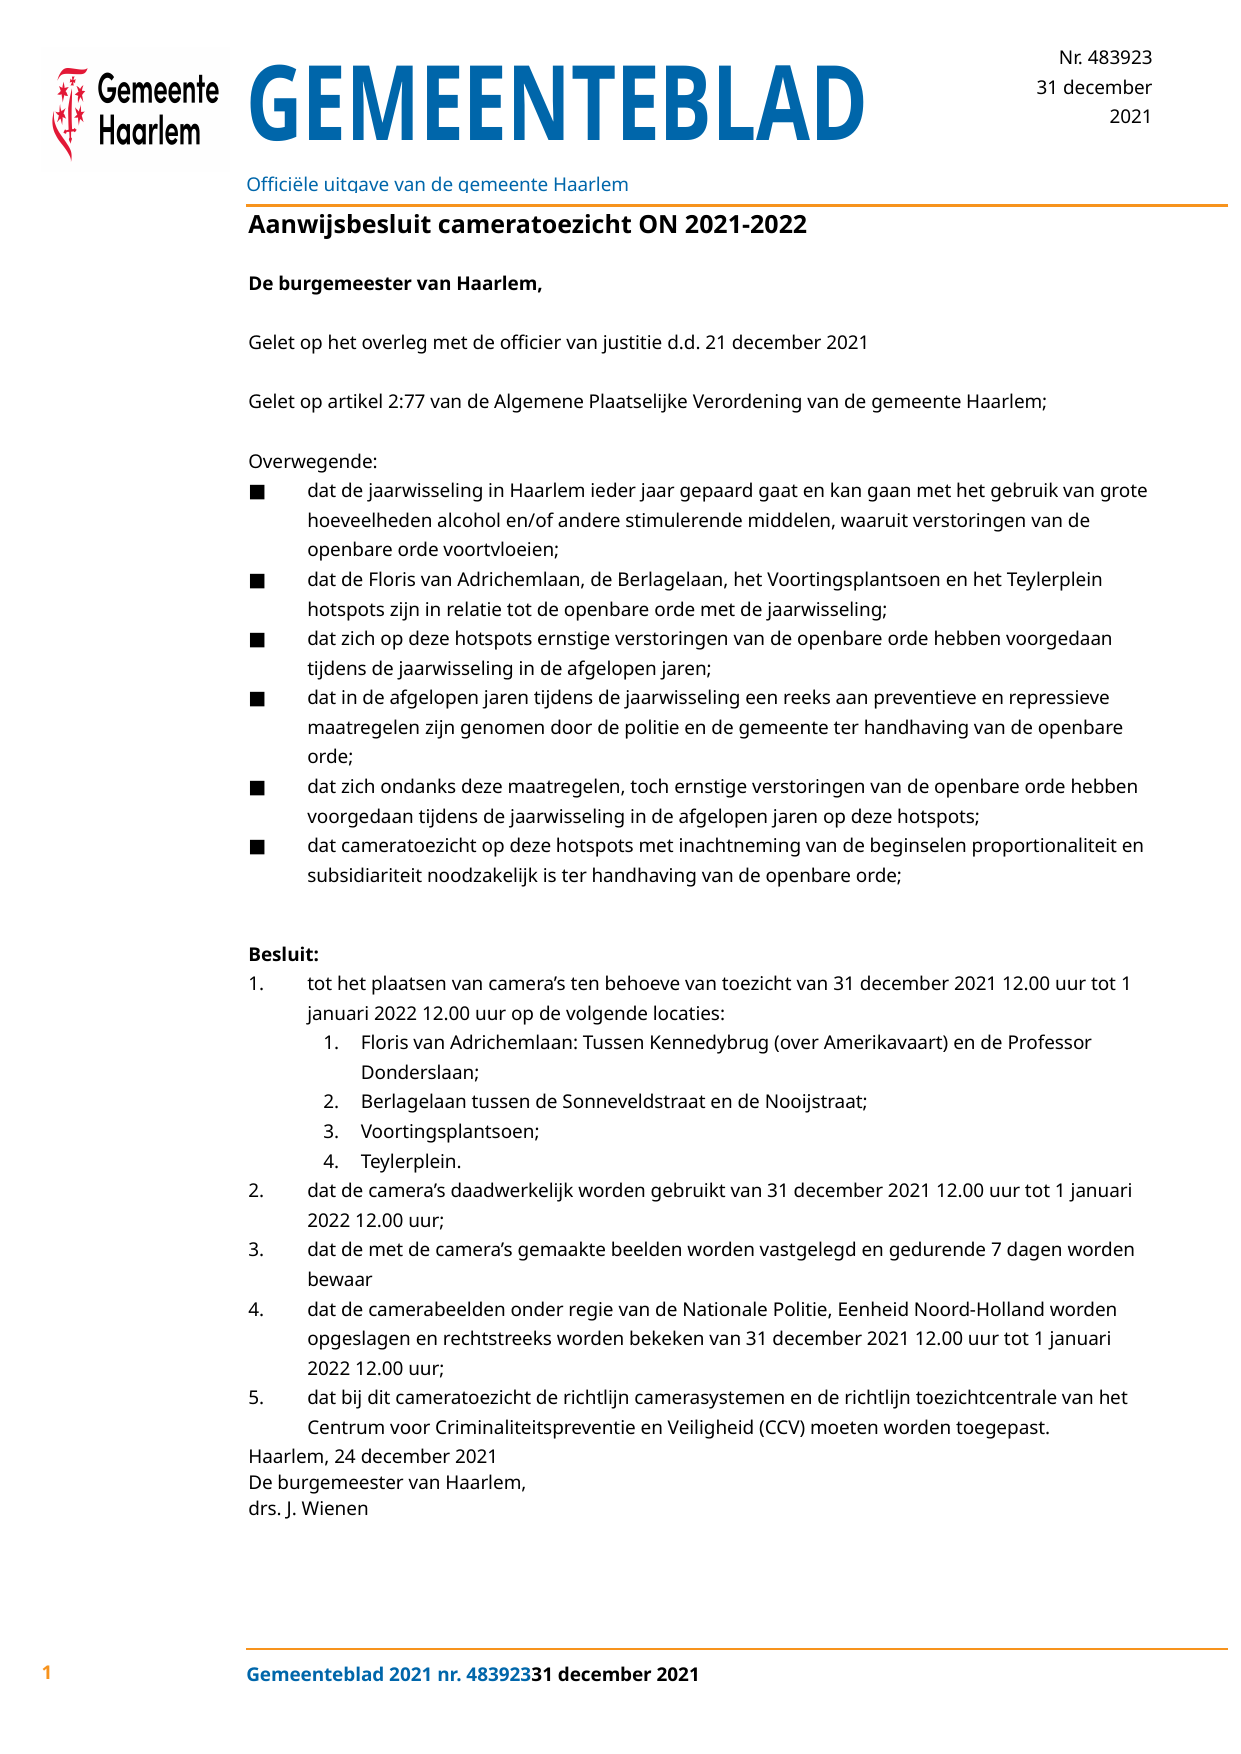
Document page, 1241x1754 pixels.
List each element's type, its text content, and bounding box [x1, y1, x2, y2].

list Voortingsplantsoen; [323, 1118, 1152, 1144]
list dat de camerabeelden onder regie van de Nationale Politie, Eenheid Noord-Holland worden opgeslagen en rechtstreeks worden bekeken van 31 december 2021 12.00 uur tot 1 januari 2022 12.00 uur; [248, 1296, 1152, 1381]
text drs. J. Wienen [248, 1495, 1152, 1521]
list tot het plaatsen van camera’s ten behoeve van toezicht van 31 december 2021 12.00 uur tot 1 januari 2022 12.00 uur op de volgende locaties: [248, 970, 1152, 1026]
list dat de camera’s daadwerkelijk worden gebruikt van 31 december 2021 12.00 uur tot 1 januari 2022 12.00 uur; [248, 1177, 1152, 1233]
text De burgemeester van Haarlem, [248, 270, 1152, 296]
list Floris van Adrichemlaan: Tussen Kennedybrug (over Amerikavaart) en de Professor Donderslaan; [323, 1029, 1152, 1085]
text Aanwijsbesluit cameratoezicht ON 2021-2022 [248, 207, 1152, 241]
text Overwegende: [248, 448, 1152, 473]
text Gelet op het overleg met de officier van justitie d.d. 21 december 2021 [248, 329, 1152, 355]
list dat zich ondanks deze maatregelen, toch ernstige verstoringen van de openbare orde hebben voorgedaan tijdens de jaarwisseling in de afgelopen jaren op deze hotspots; [248, 773, 1152, 828]
text De burgemeester van Haarlem, [248, 1469, 1152, 1495]
list dat in de afgelopen jaren tijdens de jaarwisseling een reeks aan preventieve en repressieve maatregelen zijn genomen door de politie en de gemeente ter handhaving van de openbare orde; [248, 684, 1152, 769]
text Haarlem, 24 december 2021 [248, 1444, 1152, 1469]
list Berlagelaan tussen de Sonneveldstraat en de Nooijstraat; [323, 1089, 1152, 1114]
list dat cameratoezicht op deze hotspots met inachtneming van de beginselen proportionaliteit en subsidiariteit noodzakelijk is ter handhaving van de openbare orde; [248, 832, 1152, 888]
list dat de Floris van Adrichemlaan, de Berlagelaan, het Voortingsplantsoen en het Teylerplein hotspots zijn in relatie tot de openbare orde met de jaarwisseling; [248, 566, 1152, 621]
text Besluit: [248, 941, 1152, 967]
text Gelet op artikel 2:77 van de Algemene Plaatselijke Verordening van de gemeente Haarlem; [248, 389, 1152, 414]
picture [41, 47, 231, 172]
list dat bij dit cameratoezicht de richtlijn camerasystemen en de richtlijn toezichtcentrale van het Centrum voor Criminaliteitspreventie en Veiligheid (CCV) moeten worden toegepast. [248, 1384, 1152, 1440]
list dat zich op deze hotspots ernstige verstoringen van de openbare orde hebben voorgedaan tijdens de jaarwisseling in de afgelopen jaren; [248, 625, 1152, 681]
list dat de met de camera’s gemaakte beelden worden vastgelegd en gedurende 7 dagen worden bewaar [248, 1237, 1152, 1292]
list dat de jaarwisseling in Haarlem ieder jaar gepaard gaat en kan gaan met het gebruik van grote hoeveelheden alcohol en/of andere stimulerende middelen, waaruit verstoringen van de openbare orde voortvloeien; [248, 477, 1152, 562]
list Teylerplein. [323, 1148, 1152, 1174]
